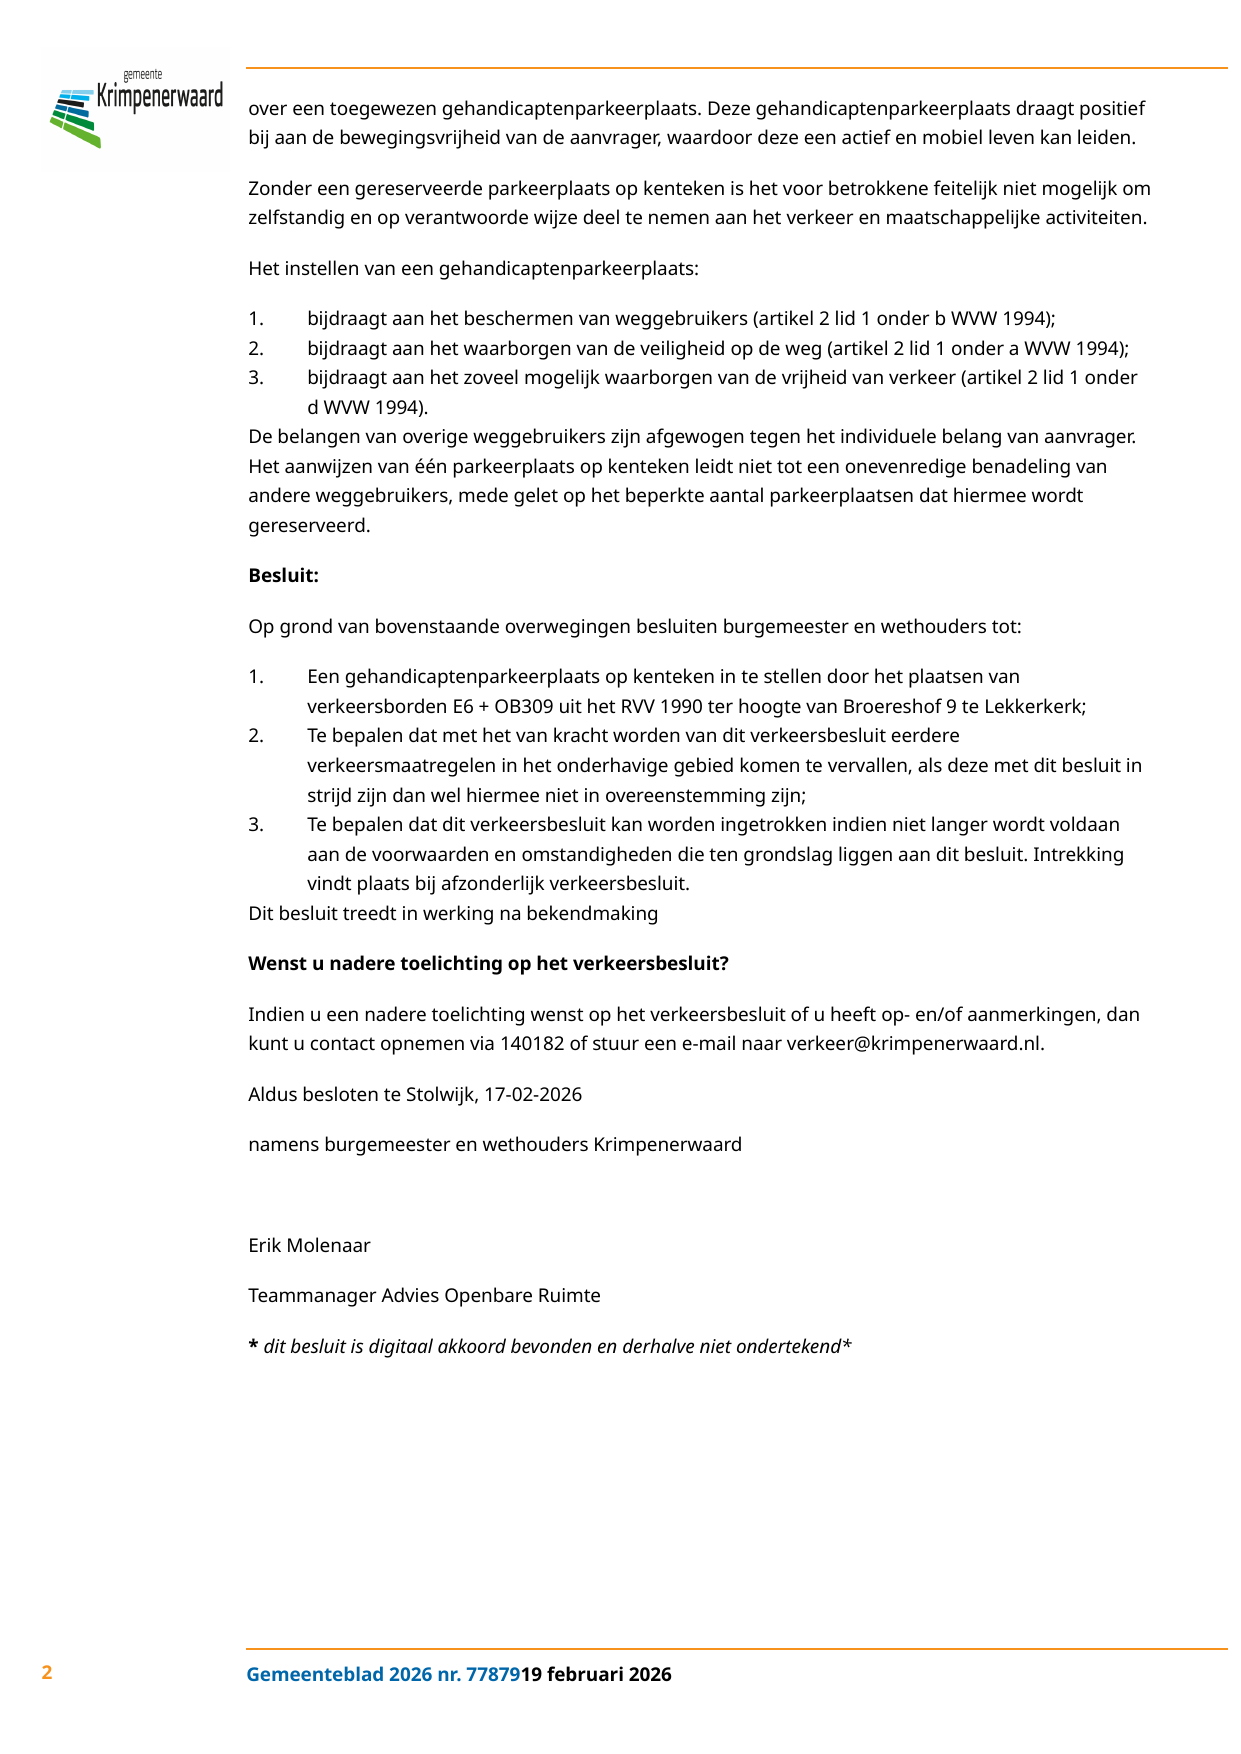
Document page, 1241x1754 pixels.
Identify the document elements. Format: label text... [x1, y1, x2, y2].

list bijdraagt aan het zoveel mogelijk waarborgen van de vrijheid van verkeer (artikel 2 lid 1 onder d WVW 1994). [248, 364, 1152, 420]
text Aldus besloten te Stolwijk, 17-02-2026 [248, 1081, 1152, 1107]
text Wenst u nadere toelichting op het verkeersbesluit? [248, 951, 1152, 976]
text Besluit: [248, 563, 1152, 588]
list Te bepalen dat met het van kracht worden van dit verkeersbesluit eerdere verkeersmaatregelen in het onderhavige gebied komen te vervallen, als deze met dit besluit in strijd zijn dan wel hiermee niet in overeenstemming zijn; [248, 723, 1152, 808]
text * dit besluit is digitaal akkoord bevonden en derhalve niet ondertekend* [248, 1333, 1152, 1359]
text namens burgemeester en wethouders Krimpenerwaard [248, 1131, 1152, 1157]
picture [41, 47, 231, 172]
list bijdraagt aan het beschermen van weggebruikers (artikel 2 lid 1 onder b WVW 1994); [248, 305, 1152, 331]
text Indien u een nadere toelichting wenst op het verkeersbesluit of u heeft op- en/of aanmerkingen, dan kunt u contact opnemen via 140182 of stuur een e-mail naar verkeer@krimpenerwaard.nl. [248, 1001, 1152, 1056]
text Zonder een gereserveerde parkeerplaats op kenteken is het voor betrokkene feitelijk niet mogelijk om zelfstandig en op verantwoorde wijze deel te nemen aan het verkeer en maatschappelijke activiteiten. [248, 175, 1152, 230]
text over een toegewezen gehandicaptenparkeerplaats. Deze gehandicaptenparkeerplaats draagt positief bij aan de bewegingsvrijheid van de aanvrager, waardoor deze een actief en mobiel leven kan leiden. [248, 95, 1152, 150]
text Het instellen van een gehandicaptenparkeerplaats: [248, 255, 1152, 281]
text Op grond van bovenstaande overwegingen besluiten burgemeester en wethouders tot: [248, 613, 1152, 639]
list Te bepalen dat dit verkeersbesluit kan worden ingetrokken indien niet langer wordt voldaan aan de voorwaarden en omstandigheden die ten grondslag liggen aan dit besluit. Intrekking vindt plaats bij afzonderlijk verkeersbesluit. [248, 811, 1152, 896]
text Teammanager Advies Openbare Ruimte [248, 1283, 1152, 1308]
list bijdraagt aan het waarborgen van de veiligheid op de weg (artikel 2 lid 1 onder a WVW 1994); [248, 335, 1152, 361]
list Een gehandicaptenparkeerplaats op kenteken in te stellen door het plaatsen van verkeersborden E6 + OB309 uit het RVV 1990 ter hoogte van Broereshof 9 te Lekkerkerk; [248, 663, 1152, 719]
text Erik Molenaar [248, 1232, 1152, 1258]
text De belangen van overige weggebruikers zijn afgewogen tegen het individuele belang van aanvrager. Het aanwijzen van één parkeerplaats op kenteken leidt niet tot een onevenredige benadeling van andere weggebruikers, mede gelet op het beperkte aantal parkeerplaatsen dat hiermee wordt gereserveerd. [248, 423, 1152, 538]
text Dit besluit treedt in werking na bekendmaking [248, 900, 1152, 926]
